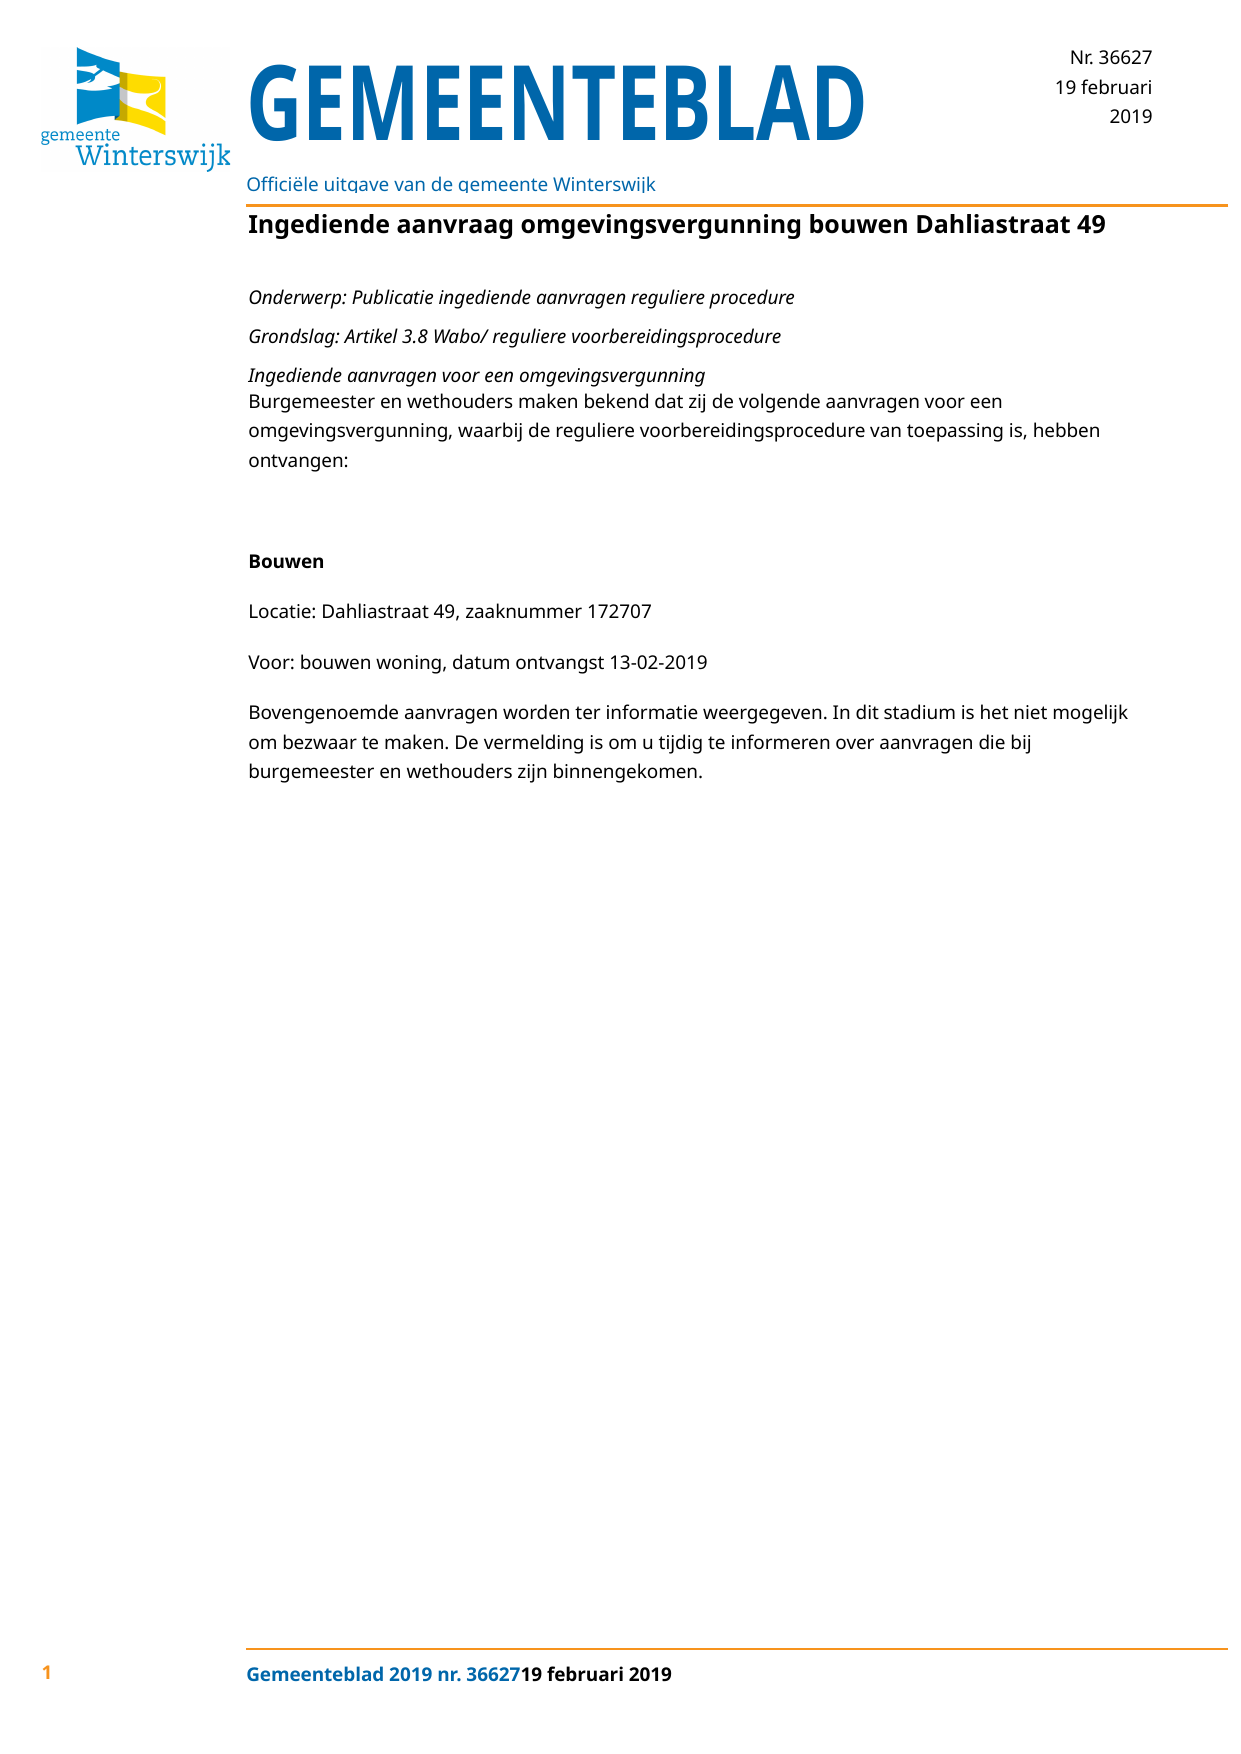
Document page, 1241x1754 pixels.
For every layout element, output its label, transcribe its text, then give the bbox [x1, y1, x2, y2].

text Burgemeester en wethouders maken bekend dat zij de volgende aanvragen voor een omgevingsvergunning, waarbij de reguliere voorbereidingsprocedure van toepassing is, hebben ontvangen: [248, 388, 1152, 473]
text Ingediende aanvraag omgevingsvergunning bouwen Dahliastraat 49 [248, 207, 1152, 241]
picture [225, 153, 231, 162]
text Grondslag: Artikel 3.8 Wabo/ reguliere voorbereidingsprocedure [248, 323, 1152, 349]
text Bovengenoemde aanvragen worden ter informatie weergegeven. In dit stadium is het niet mogelijk om bezwaar te maken. De vermelding is om u tijdig te informeren over aanvragen die bij burgemeester en wethouders zijn binnengekomen. [248, 699, 1152, 784]
text Locatie: Dahliastraat 49, zaaknummer 172707 [248, 598, 1152, 624]
text Onderwerp: Publicatie ingediende aanvragen reguliere procedure [248, 284, 1152, 309]
text Bouwen [248, 548, 1152, 574]
text Voor: bouwen woning, datum ontvangst 13-02-2019 [248, 649, 1152, 675]
picture [41, 47, 231, 172]
text Ingediende aanvragen voor een omgevingsvergunning [248, 362, 1152, 388]
